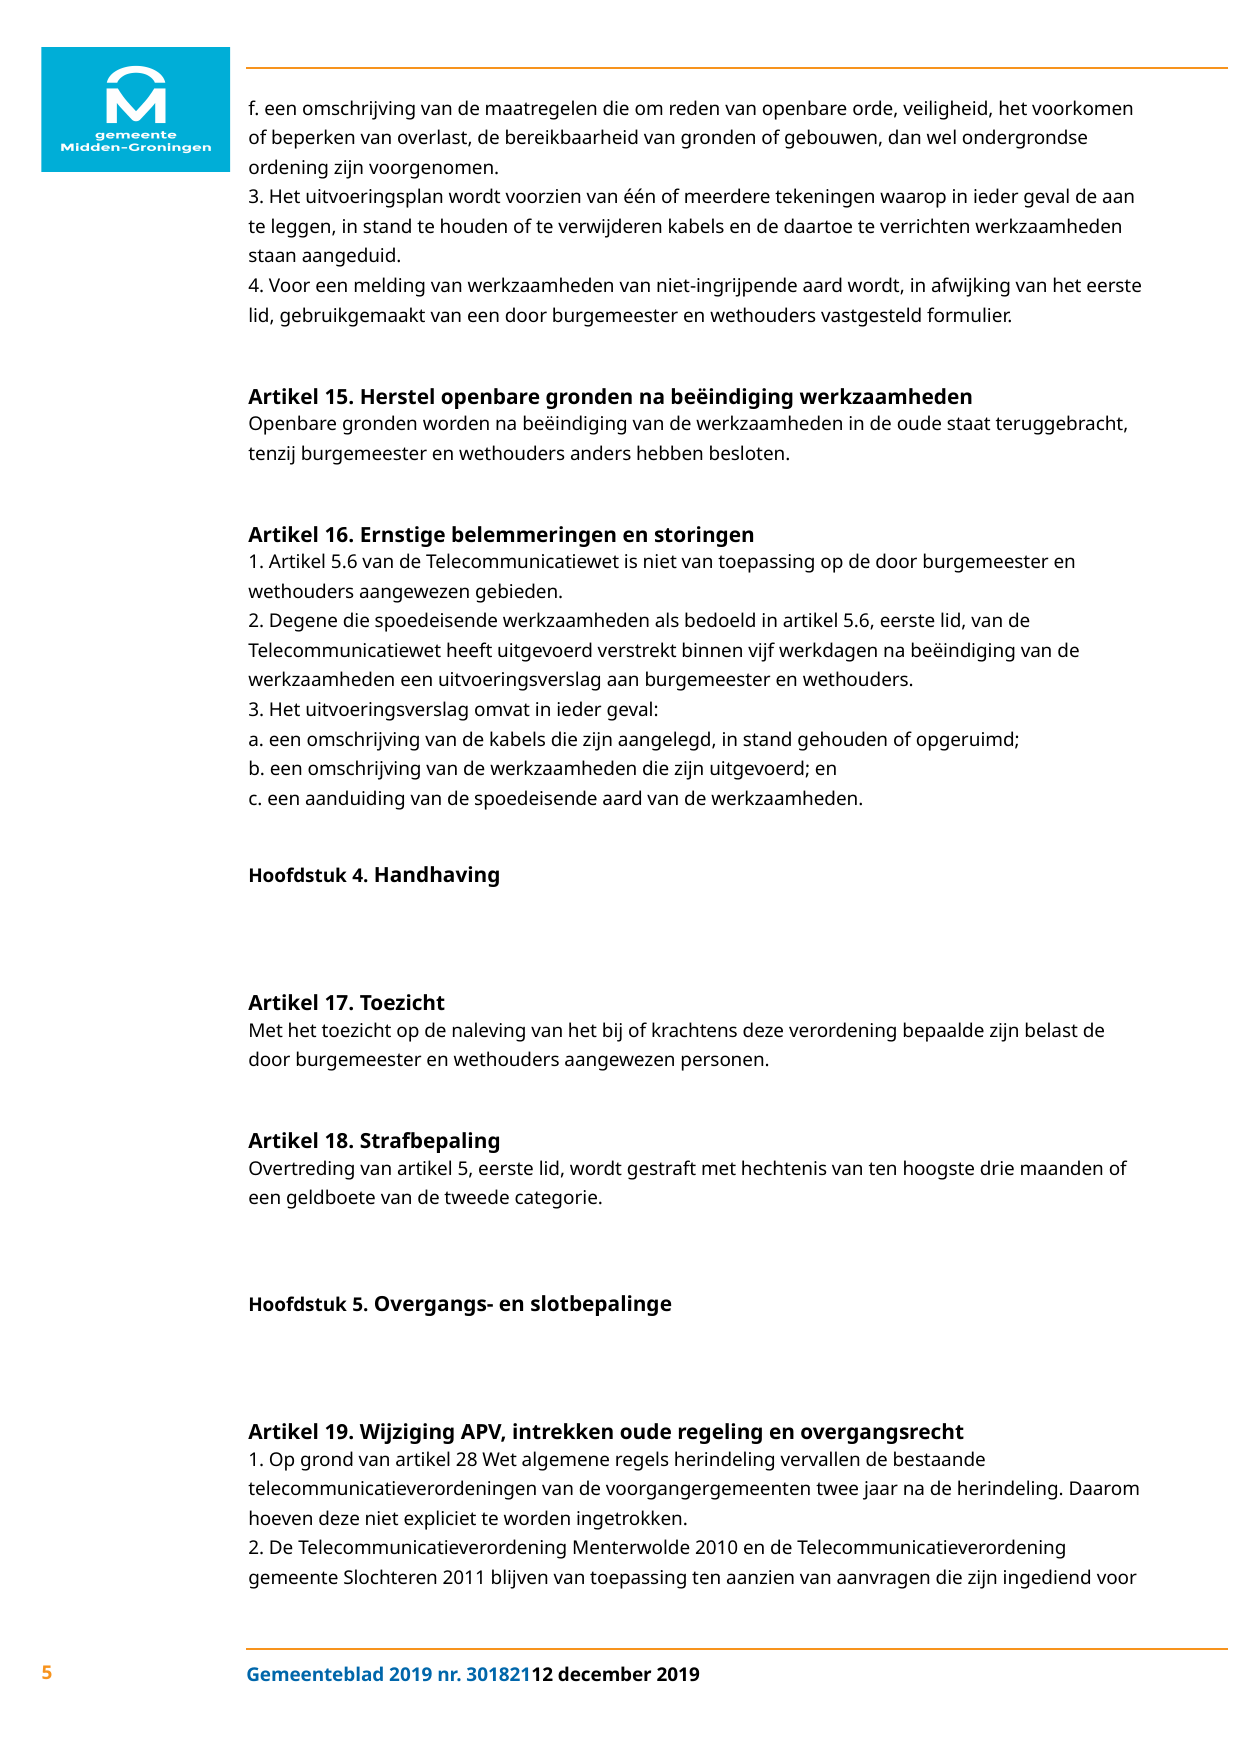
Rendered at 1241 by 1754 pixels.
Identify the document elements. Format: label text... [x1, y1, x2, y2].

picture [107, 89, 165, 122]
text Met het toezicht op de naleving van het bij of krachtens deze verordening bepaalde zijn belast de door burgemeester en wethouders aangewezen personen. [248, 1017, 1152, 1072]
text Artikel 16. Ernstige belemmeringen en storingen [248, 520, 1152, 548]
picture [108, 66, 164, 82]
text f. een omschrijving van de maatregelen die om reden van openbare orde, veiligheid, het voorkomen of beperken van overlast, de bereikbaarheid van gronden of gebouwen, dan wel ondergrondse ordening zijn voorgenomen. [248, 95, 1152, 180]
text Artikel 18. Strafbepaling [248, 1126, 1152, 1155]
text 2. De Telecommunicatieverordening Menterwolde 2010 en de Telecommunicatieverordening gemeente Slochteren 2011 blijven van toepassing ten aanzien van aanvragen die zijn ingediend voor [248, 1534, 1152, 1590]
text 4. Voor een melding van werkzaamheden van niet-ingrijpende aard wordt, in afwijking van het eerste lid, gebruikgemaakt van een door burgemeester en wethouders vastgesteld formulier. [248, 272, 1152, 328]
text Artikel 17. Toezicht [248, 988, 1152, 1017]
text 3. Het uitvoeringsverslag omvat in ieder geval: [248, 696, 1152, 722]
text 1. Op grond van artikel 28 Wet algemene regels herindeling vervallen de bestaande telecommunicatieverordeningen van de voorgangergemeenten twee jaar na de herindeling. Daarom hoeven deze niet expliciet te worden ingetrokken. [248, 1446, 1152, 1531]
text Hoofdstuk 5. Overgangs- en slotbepalinge [248, 1289, 1152, 1318]
text a. een omschrijving van de kabels die zijn aangelegd, in stand gehouden of opgeruimd; [248, 726, 1152, 752]
text Overtreding van artikel 5, eerste lid, wordt gestraft met hechtenis van ten hoogste drie maanden of een geldboete van de tweede categorie. [248, 1155, 1152, 1210]
text Artikel 15. Herstel openbare gronden na beëindiging werkzaamheden [248, 382, 1152, 410]
picture [184, 146, 190, 153]
text 3. Het uitvoeringsplan wordt voorzien van één of meerdere tekeningen waarop in ieder geval de aan te leggen, in stand te houden of te verwijderen kabels en de daartoe te verrichten werkzaamheden staan aangeduid. [248, 183, 1152, 268]
text Hoofdstuk 4. Handhaving [248, 860, 1152, 889]
text c. een aanduiding van de spoedeisende aard van de werkzaamheden. [248, 785, 1152, 811]
text b. een omschrijving van de werkzaamheden die zijn uitgevoerd; en [248, 755, 1152, 781]
text Artikel 19. Wijziging APV, intrekken oude regeling en overgangsrecht [248, 1417, 1152, 1446]
text 2. Degene die spoedeisende werkzaamheden als bedoeld in artikel 5.6, eerste lid, van de Telecommunicatiewet heeft uitgevoerd verstrekt binnen vijf werkdagen na beëindiging van de werkzaamheden een uitvoeringsverslag aan burgemeester en wethouders. [248, 607, 1152, 692]
text 1. Artikel 5.6 van de Telecommunicatiewet is niet van toepassing op de door burgemeester en wethouders aangewezen gebieden. [248, 548, 1152, 604]
text Openbare gronden worden na beëindiging van de werkzaamheden in de oude staat teruggebracht, tenzij burgemeester en wethouders anders hebben besloten. [248, 410, 1152, 466]
